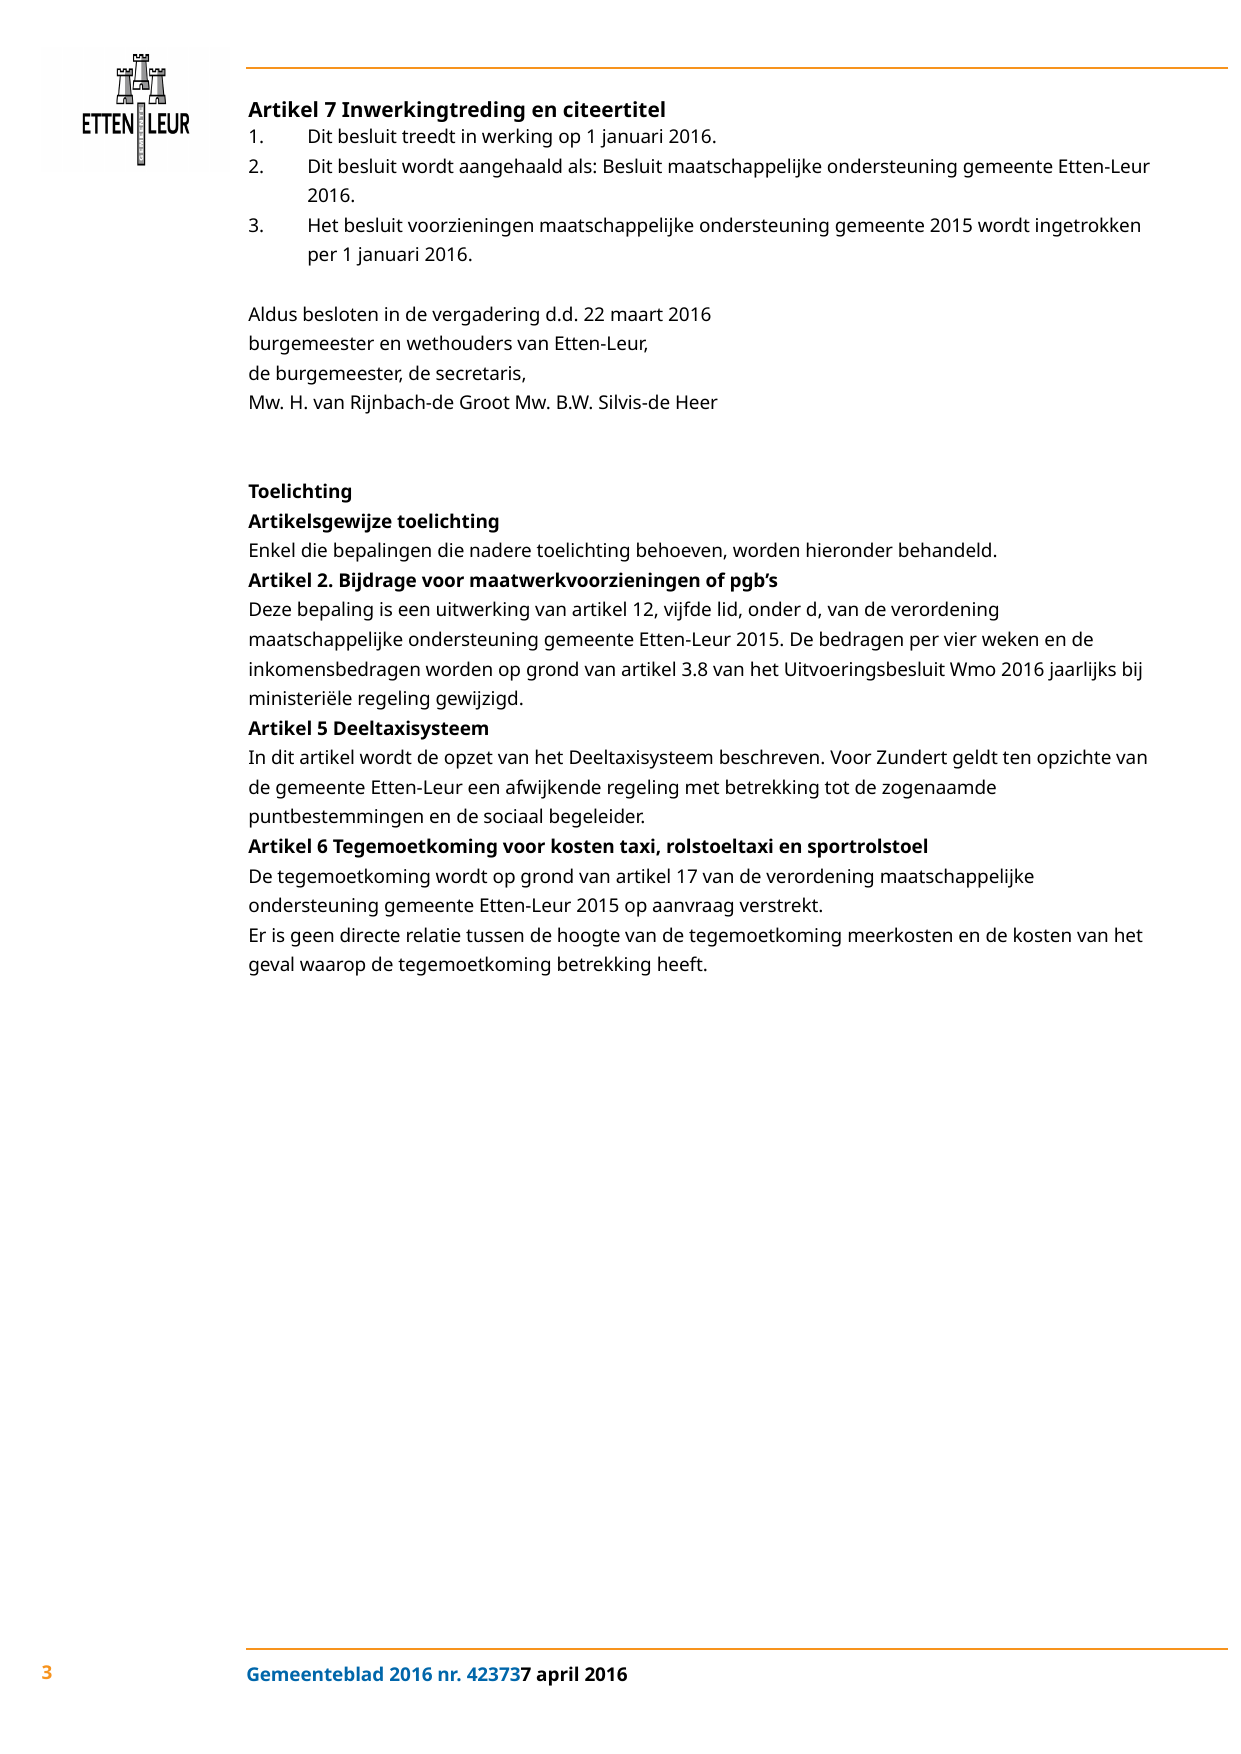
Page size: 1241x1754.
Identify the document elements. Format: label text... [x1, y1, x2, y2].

text burgemeester en wethouders van Etten-Leur, [248, 330, 1152, 356]
text Artikel 7 Inwerkingtreding en citeertitel [248, 95, 1152, 123]
text Artikel 2. Bijdrage voor maatwerkvoorzieningen of pgb’s [248, 567, 1152, 593]
text Artikel 5 Deeltaxisysteem [248, 715, 1152, 741]
text Mw. H. van Rijnbach-de Groot Mw. B.W. Silvis-de Heer [248, 389, 1152, 415]
text Deze bepaling is een uitwerking van artikel 12, vijfde lid, onder d, van de verordening maatschappelijke ondersteuning gemeente Etten-Leur 2015. De bedragen per vier weken en de inkomensbedragen worden op grond van artikel 3.8 van het Uitvoeringsbesluit Wmo 2016 jaarlijks bij ministeriële regeling gewijzigd. [248, 597, 1152, 711]
list Dit besluit treedt in werking op 1 januari 2016. [248, 123, 1152, 149]
text Artikelsgewijze toelichting [248, 508, 1152, 533]
list Dit besluit wordt aangehaald als: Besluit maatschappelijke ondersteuning gemeente Etten-Leur 2016. [248, 153, 1152, 208]
text Aldus besloten in de vergadering d.d. 22 maart 2016 [248, 301, 1152, 326]
picture [41, 47, 231, 172]
text Er is geen directe relatie tussen de hoogte van de tegemoetkoming meerkosten en de kosten van het geval waarop de tegemoetkoming betrekking heeft. [248, 922, 1152, 977]
text Artikel 6 Tegemoetkoming voor kosten taxi, rolstoeltaxi en sportrolstoel [248, 833, 1152, 859]
list Het besluit voorzieningen maatschappelijke ondersteuning gemeente 2015 wordt ingetrokken per 1 januari 2016. [248, 212, 1152, 267]
text Enkel die bepalingen die nadere toelichting behoeven, worden hieronder behandeld. [248, 537, 1152, 563]
text In dit artikel wordt de opzet van het Deeltaxisysteem beschreven. Voor Zundert geldt ten opzichte van de gemeente Etten-Leur een afwijkende regeling met betrekking tot de zogenaamde puntbestemmingen en de sociaal begeleider. [248, 744, 1152, 829]
text de burgemeester, de secretaris, [248, 360, 1152, 386]
text Toelichting [248, 478, 1152, 504]
text De tegemoetkoming wordt op grond van artikel 17 van de verordening maatschappelijke ondersteuning gemeente Etten-Leur 2015 op aanvraag verstrekt. [248, 863, 1152, 918]
